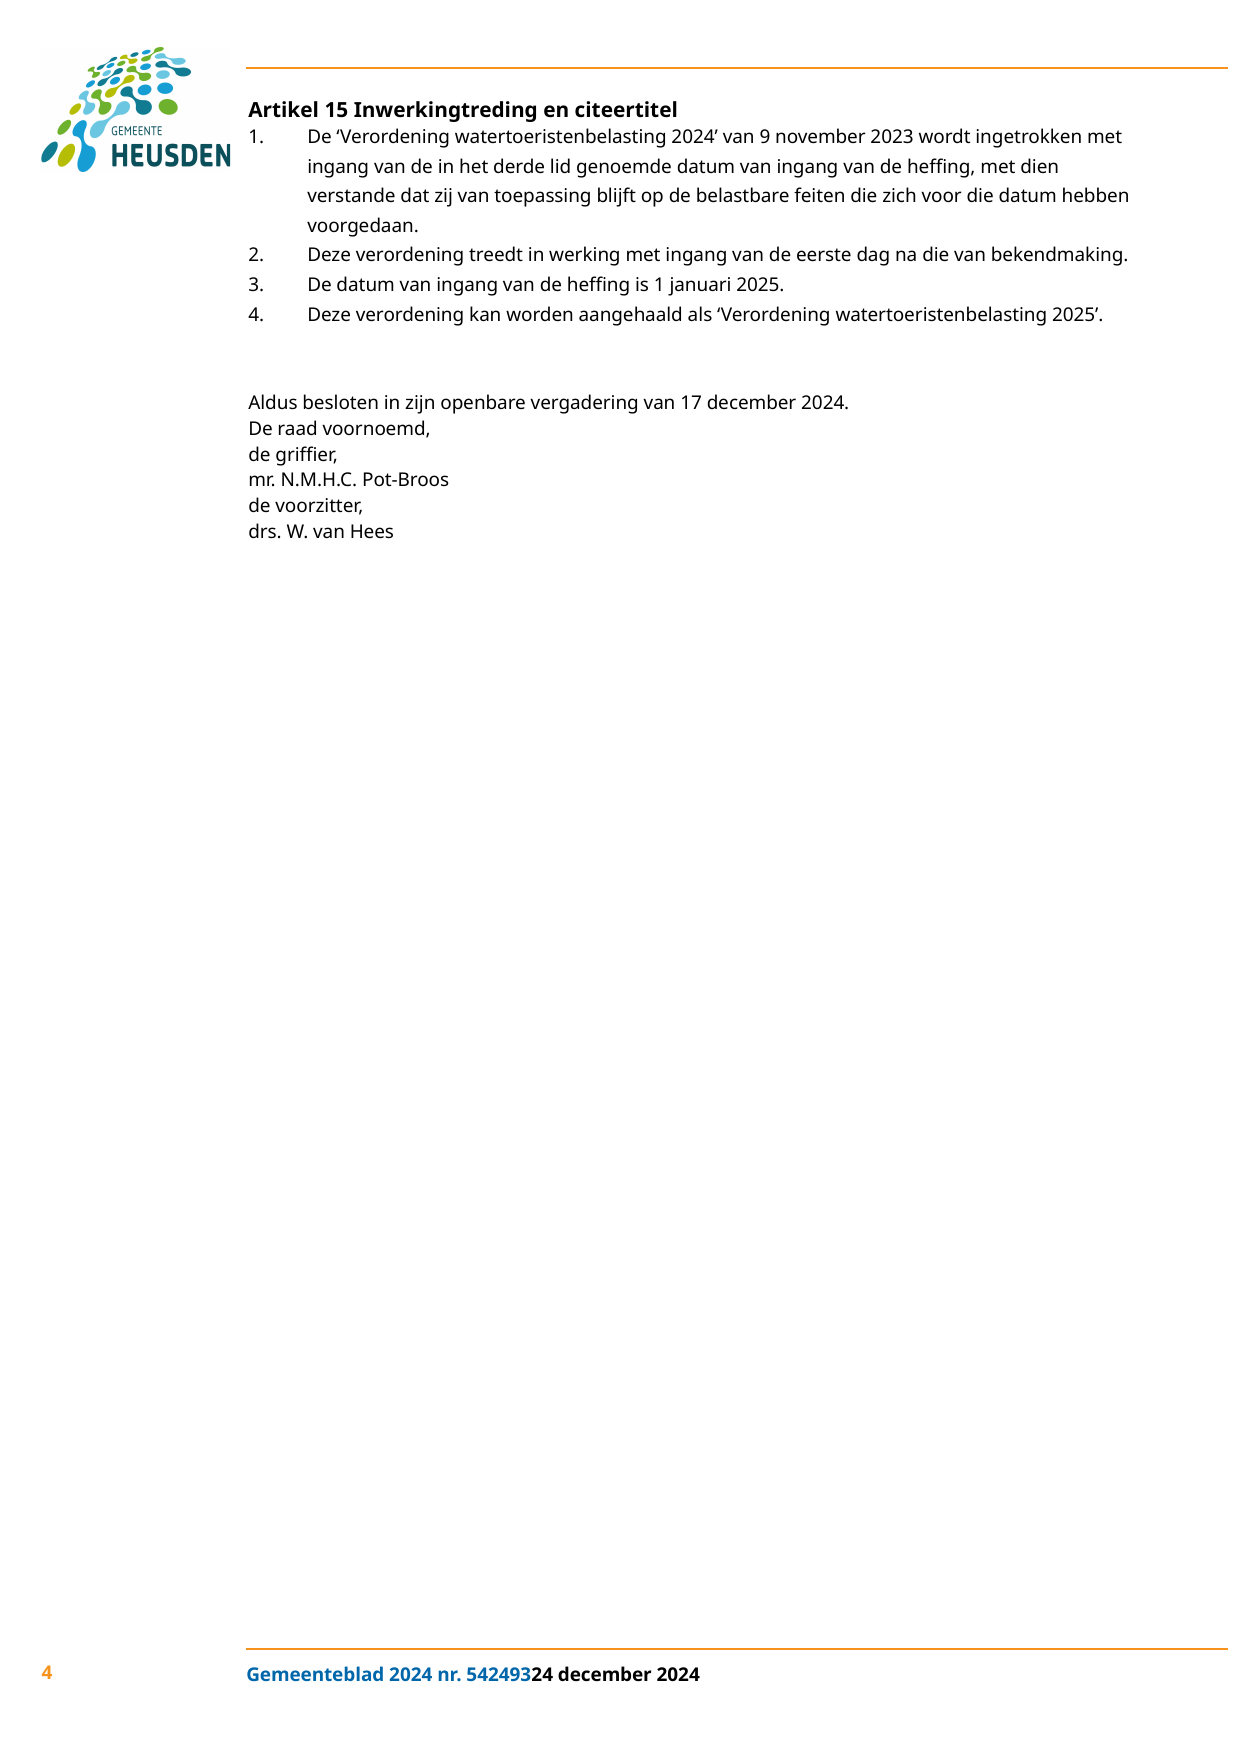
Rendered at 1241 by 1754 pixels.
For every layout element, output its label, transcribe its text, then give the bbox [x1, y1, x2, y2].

list De datum van ingang van de heffing is 1 januari 2025. [248, 271, 1152, 297]
list Deze verordening kan worden aangehaald als ‘Verordening watertoeristenbelasting 2025’. [248, 301, 1152, 326]
text de griffier, [248, 441, 1152, 467]
list De ‘Verordening watertoeristenbelasting 2024’ van 9 november 2023 wordt ingetrokken met ingang van de in het derde lid genoemde datum van ingang van de heffing, met dien verstande dat zij van toepassing blijft op de belastbare feiten die zich voor die datum hebben voorgedaan. [248, 123, 1152, 238]
picture [41, 47, 231, 172]
text De raad voornoemd, [248, 415, 1152, 441]
text Aldus besloten in zijn openbare vergadering van 17 december 2024. [248, 389, 1152, 415]
text Artikel 15 Inwerkingtreding en citeertitel [248, 95, 1152, 123]
text de voorzitter, [248, 492, 1152, 518]
text mr. N.M.H.C. Pot-Broos [248, 467, 1152, 492]
text drs. W. van Hees [248, 518, 1152, 544]
list Deze verordening treedt in werking met ingang van de eerste dag na die van bekendmaking. [248, 242, 1152, 267]
